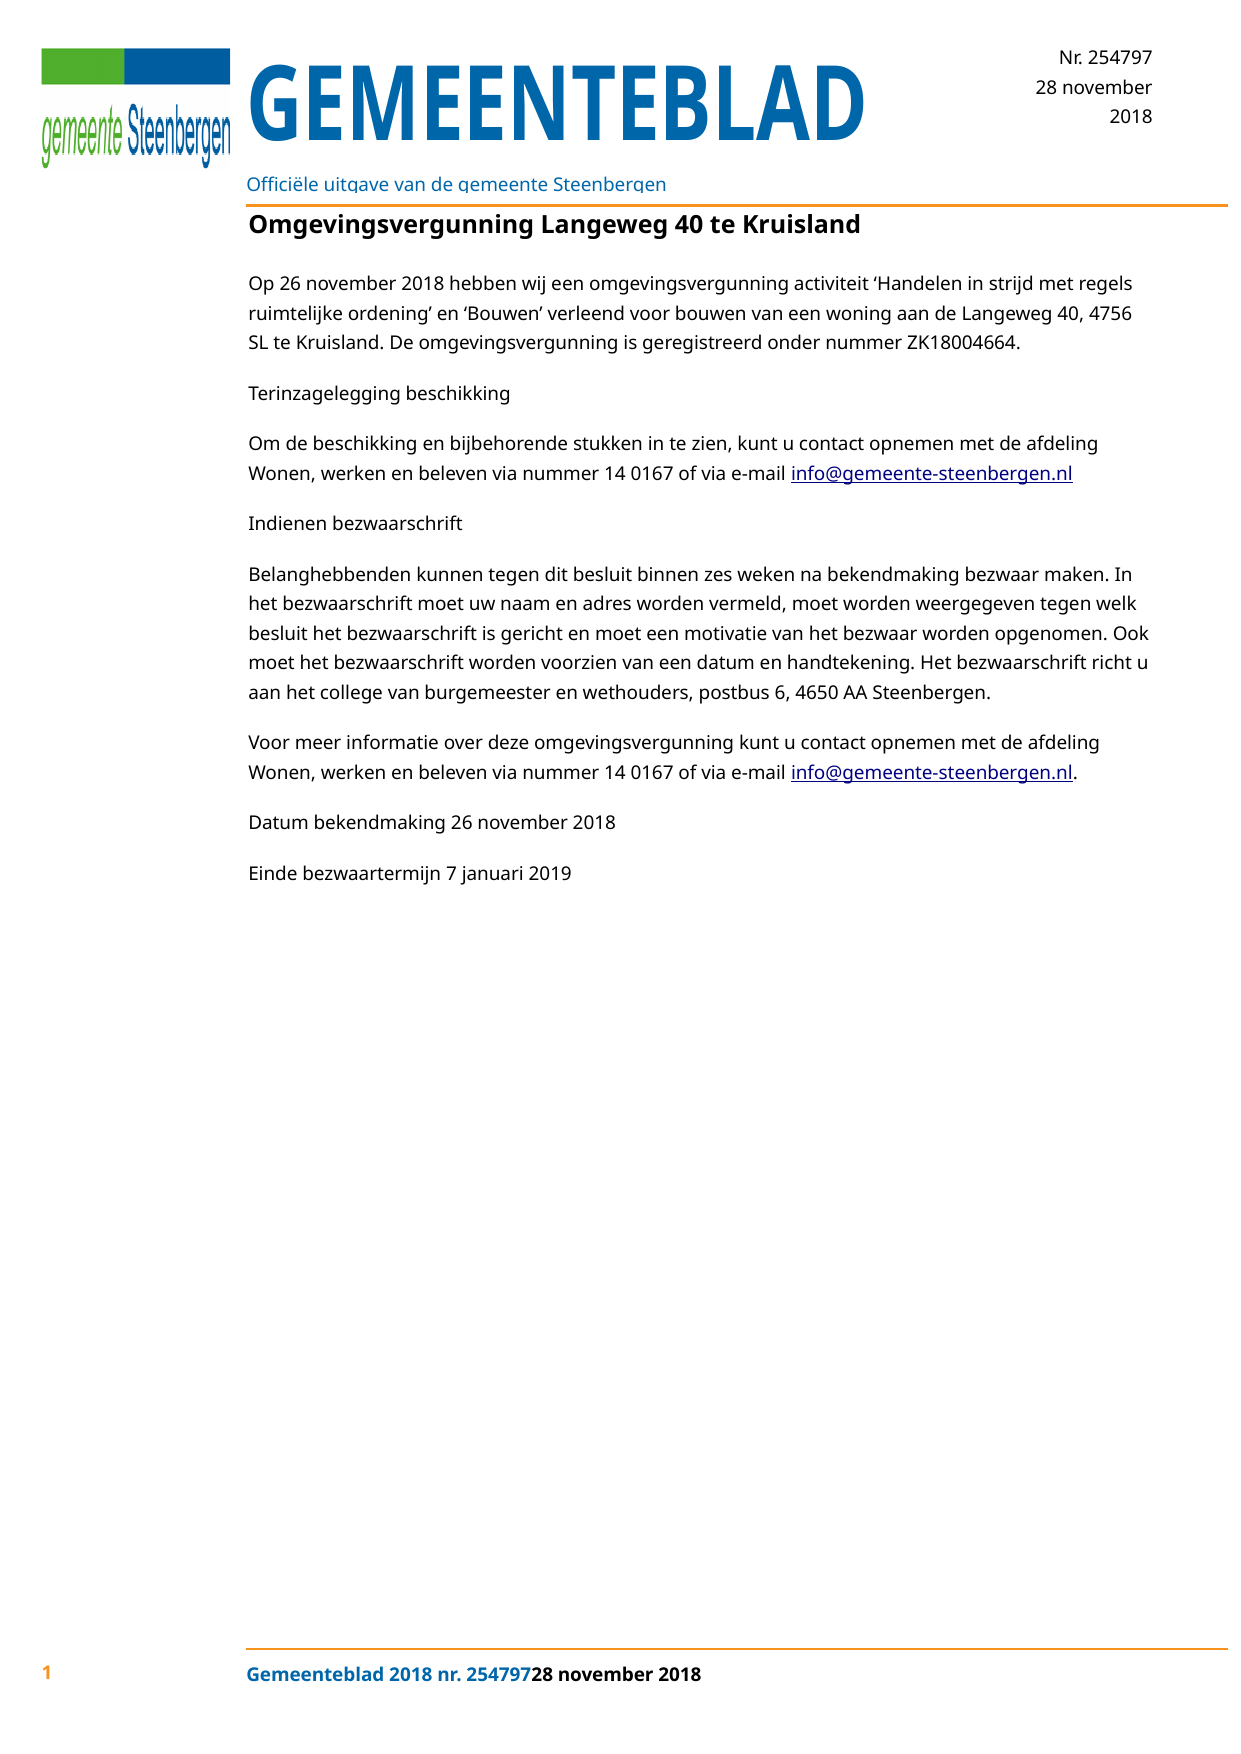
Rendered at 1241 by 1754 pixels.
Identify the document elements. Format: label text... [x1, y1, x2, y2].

text Om de beschikking en bijbehorende stukken in te zien, kunt u contact opnemen met de afdeling Wonen, werken en beleven via nummer 14 0167 of via e-mail info@gemeente-steenbergen.nl [248, 430, 1152, 486]
text Einde bezwaartermijn 7 januari 2019 [248, 860, 1152, 886]
text Belanghebbenden kunnen tegen dit besluit binnen zes weken na bekendmaking bezwaar maken. In het bezwaarschrift moet uw naam en adres worden vermeld, moet worden weergegeven tegen welk besluit het bezwaarschrift is gericht en moet een motivatie van het bezwaar worden opgenomen. Ook moet het bezwaarschrift worden voorzien van een datum en handtekening. Het bezwaarschrift richt u aan het college van burgemeester en wethouders, postbus 6, 4650 AA Steenbergen. [248, 561, 1152, 705]
text Op 26 november 2018 hebben wij een omgevingsvergunning activiteit ‘Handelen in strijd met regels ruimtelijke ordening’ en ‘Bouwen’ verleend voor bouwen van een woning aan de Langeweg 40, 4756 SL te Kruisland. De omgevingsvergunning is geregistreerd onder nummer ZK18004664. [248, 270, 1152, 355]
text Voor meer informatie over deze omgevingsvergunning kunt u contact opnemen met de afdeling Wonen, werken en beleven via nummer 14 0167 of via e-mail info@gemeente-steenbergen.nl. [248, 729, 1152, 785]
text Datum bekendmaking 26 november 2018 [248, 809, 1152, 835]
text Indienen bezwaarschrift [248, 510, 1152, 536]
picture [41, 47, 231, 172]
text Terinzagelegging beschikking [248, 380, 1152, 406]
text Omgevingsvergunning Langeweg 40 te Kruisland [248, 207, 1152, 241]
